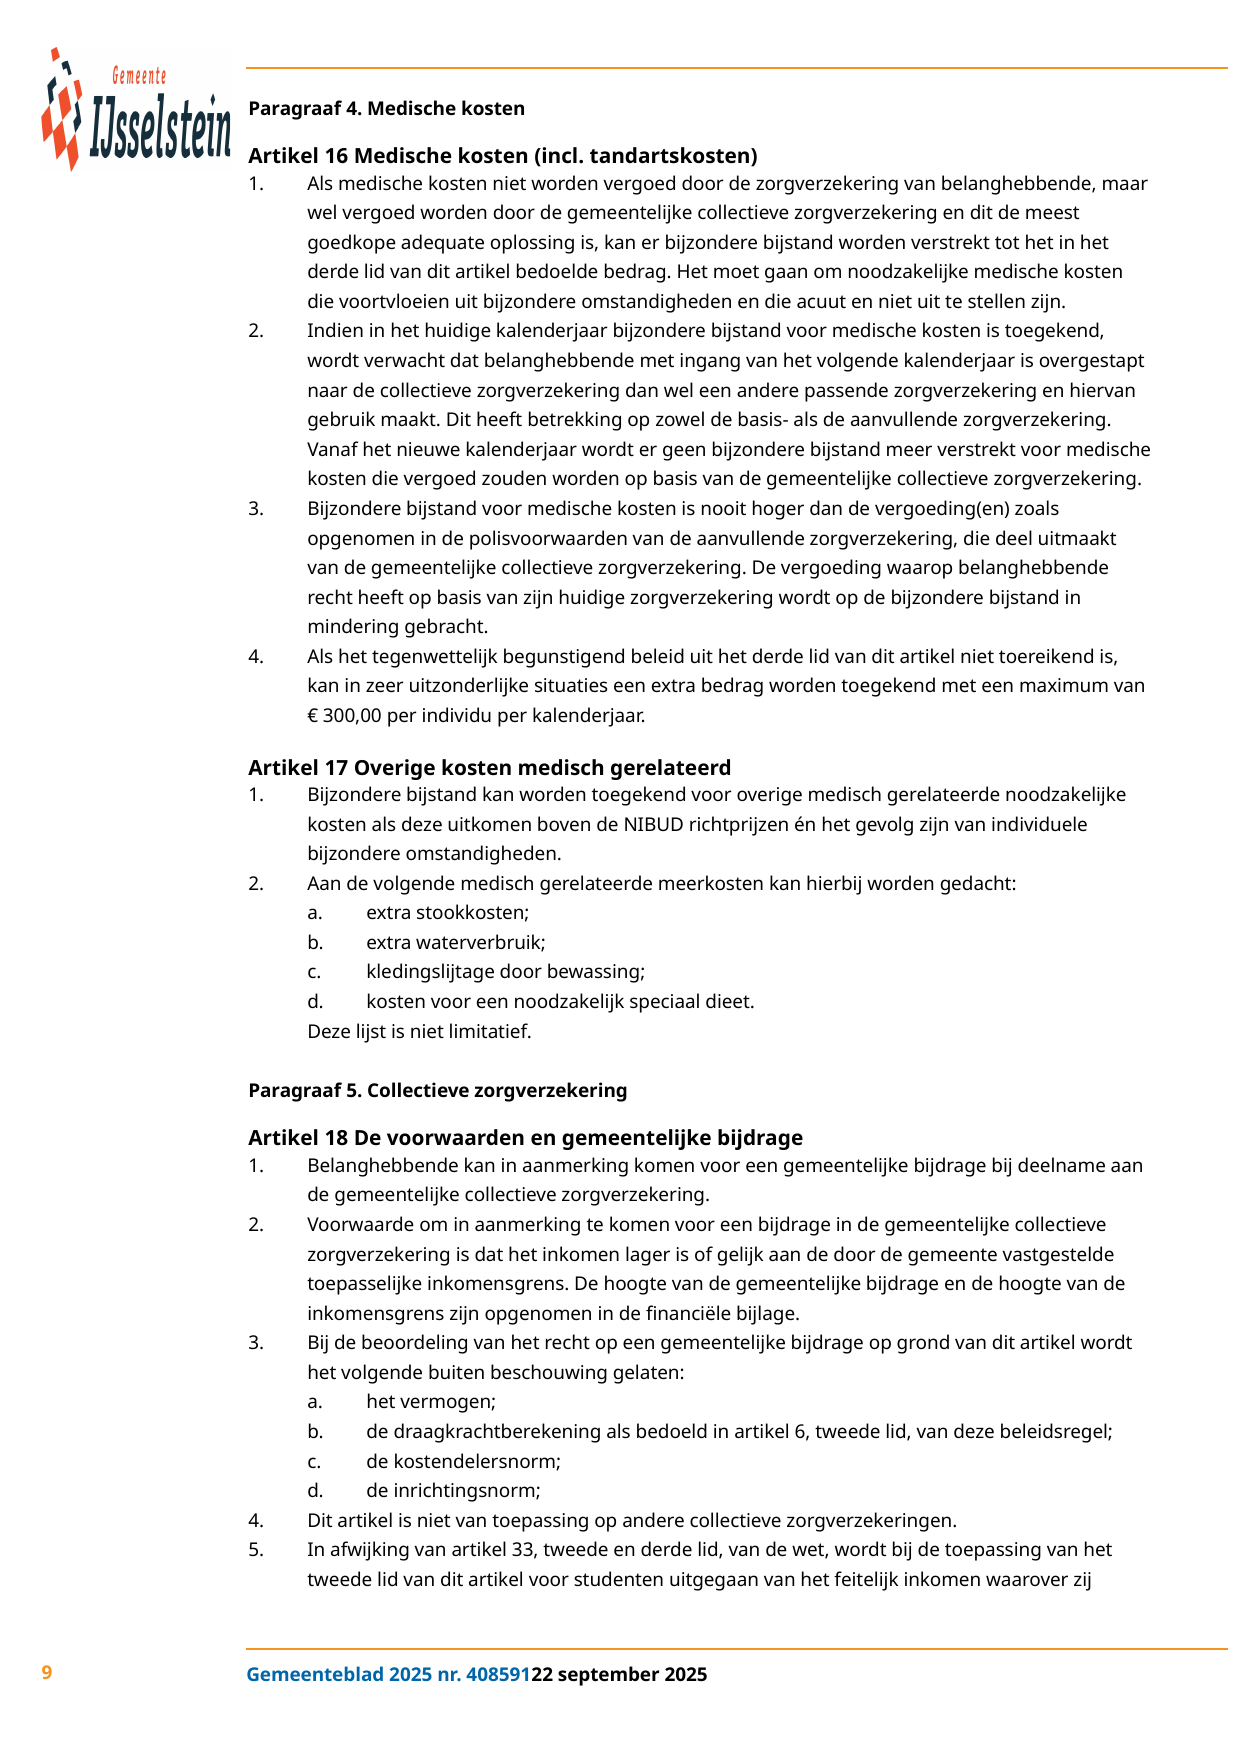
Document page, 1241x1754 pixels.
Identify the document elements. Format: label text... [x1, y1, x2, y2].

list Voorwaarde om in aanmerking te komen voor een bijdrage in de gemeentelijke collectieve zorgverzekering is dat het inkomen lager is of gelijk aan de door de gemeente vastgestelde toepasselijke inkomensgrens. De hoogte van de gemeentelijke bijdrage en de hoogte van de inkomensgrens zijn opgenomen in de financiële bijlage. [248, 1211, 1152, 1326]
list Bijzondere bijstand kan worden toegekend voor overige medisch gerelateerde noodzakelijke kosten als deze uitkomen boven de NIBUD richtprijzen én het gevolg zijn van individuele bijzondere omstandigheden. [248, 781, 1152, 866]
list Als het tegenwettelijk begunstigend beleid uit het derde lid van dit artikel niet toereikend is, kan in zeer uitzonderlijke situaties een extra bedrag worden toegekend met een maximum van € 300,00 per individu per kalenderjaar. [248, 643, 1152, 728]
list kosten voor een noodzakelijk speciaal dieet. [307, 988, 1152, 1014]
list Aan de volgende medisch gerelateerde meerkosten kan hierbij worden gedacht: [248, 870, 1152, 896]
list de draagkrachtberekening als bedoeld in artikel 6, tweede lid, van deze beleidsregel; [307, 1418, 1152, 1444]
text Artikel 18 De voorwaarden en gemeentelijke bijdrage [248, 1123, 1152, 1152]
list Bij de beoordeling van het recht op een gemeentelijke bijdrage op grond van dit artikel wordt het volgende buiten beschouwing gelaten: [248, 1329, 1152, 1385]
list In afwijking van artikel 33, tweede en derde lid, van de wet, wordt bij de toepassing van het tweede lid van dit artikel voor studenten uitgegaan van het feitelijk inkomen waarover zij [248, 1537, 1152, 1592]
list Als medische kosten niet worden vergoed door de zorgverzekering van belanghebbende, maar wel vergoed worden door de gemeentelijke collectieve zorgverzekering en dit de meest goedkope adequate oplossing is, kan er bijzondere bijstand worden verstrekt tot het in het derde lid van dit artikel bedoelde bedrag. Het moet gaan om noodzakelijke medische kosten die voortvloeien uit bijzondere omstandigheden en die acuut en niet uit te stellen zijn. [248, 170, 1152, 314]
list Belanghebbende kan in aanmerking komen voor een gemeentelijke bijdrage bij deelname aan de gemeentelijke collectieve zorgverzekering. [248, 1152, 1152, 1207]
text Artikel 17 Overige kosten medisch gerelateerd [248, 753, 1152, 781]
list de inrichtingsnorm; [307, 1477, 1152, 1503]
list Indien in het huidige kalenderjaar bijzondere bijstand voor medische kosten is toegekend, wordt verwacht dat belanghebbende met ingang van het volgende kalenderjaar is overgestapt naar de collectieve zorgverzekering dan wel een andere passende zorgverzekering en hiervan gebruik maakt. Dit heeft betrekking op zowel de basis- als de aanvullende zorgverzekering. Vanaf het nieuwe kalenderjaar wordt er geen bijzondere bijstand meer verstrekt voor medische kosten die vergoed zouden worden op basis van de gemeentelijke collectieve zorgverzekering. [248, 318, 1152, 491]
picture [41, 47, 231, 172]
list extra waterverbruik; [307, 929, 1152, 955]
list kledingslijtage door bewassing; [307, 959, 1152, 984]
list Dit artikel is niet van toepassing op andere collectieve zorgverzekeringen. [248, 1507, 1152, 1533]
text Paragraaf 4. Medische kosten [248, 95, 1152, 121]
list de kostendelersnorm; [307, 1448, 1152, 1473]
text Artikel 16 Medische kosten (incl. tandartskosten) [248, 141, 1152, 170]
list extra stookkosten; [307, 899, 1152, 925]
list Bijzondere bijstand voor medische kosten is nooit hoger dan de vergoeding(en) zoals opgenomen in de polisvoorwaarden van de aanvullende zorgverzekering, die deel uitmaakt van de gemeentelijke collectieve zorgverzekering. De vergoeding waarop belanghebbende recht heeft op basis van zijn huidige zorgverzekering wordt op de bijzondere bijstand in mindering gebracht. [248, 495, 1152, 639]
list het vermogen; [307, 1389, 1152, 1414]
list Deze lijst is niet limitatief. [248, 1018, 1152, 1043]
text Paragraaf 5. Collectieve zorgverzekering [248, 1077, 1152, 1103]
